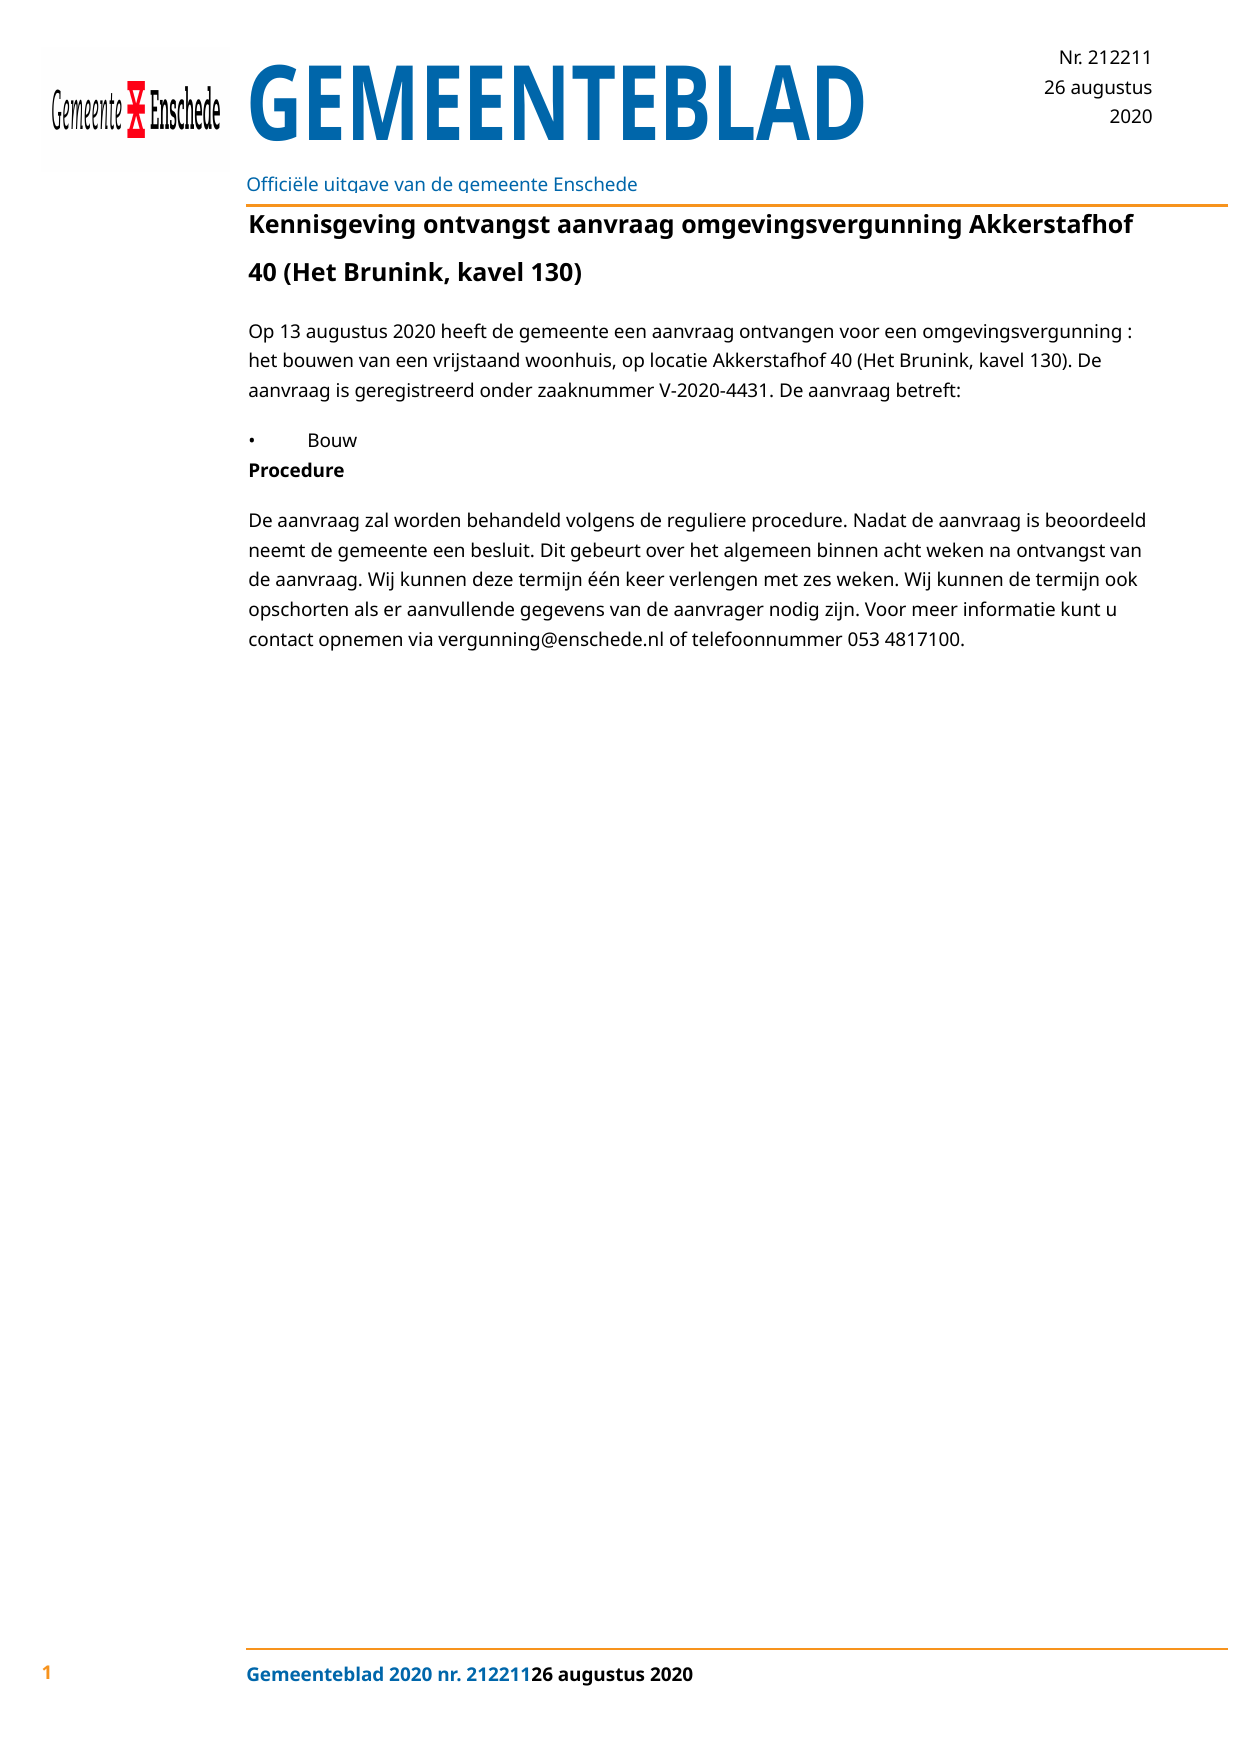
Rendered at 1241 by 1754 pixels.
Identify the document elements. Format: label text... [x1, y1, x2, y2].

text Op 13 augustus 2020 heeft de gemeente een aanvraag ontvangen voor een omgevingsvergunning : het bouwen van een vrijstaand woonhuis, op locatie Akkerstafhof 40 (Het Brunink, kavel 130). De aanvraag is geregistreerd onder zaaknummer V-2020-4431. De aanvraag betreft: [248, 318, 1152, 403]
list Bouw [248, 427, 1152, 453]
text Kennisgeving ontvangst aanvraag omgevingsvergunning Akkerstafhof 40 (Het Brunink, kavel 130) [248, 207, 1152, 288]
text Procedure [248, 457, 1152, 483]
text De aanvraag zal worden behandeld volgens de reguliere procedure. Nadat de aanvraag is beoordeeld neemt de gemeente een besluit. Dit gebeurt over het algemeen binnen acht weken na ontvangst van de aanvraag. Wij kunnen deze termijn één keer verlengen met zes weken. Wij kunnen de termijn ook opschorten als er aanvullende gegevens van de aanvrager nodig zijn. Voor meer informatie kunt u contact opnemen via vergunning@enschede.nl of telefoonnummer 053 4817100. [248, 507, 1152, 652]
picture [41, 47, 231, 172]
